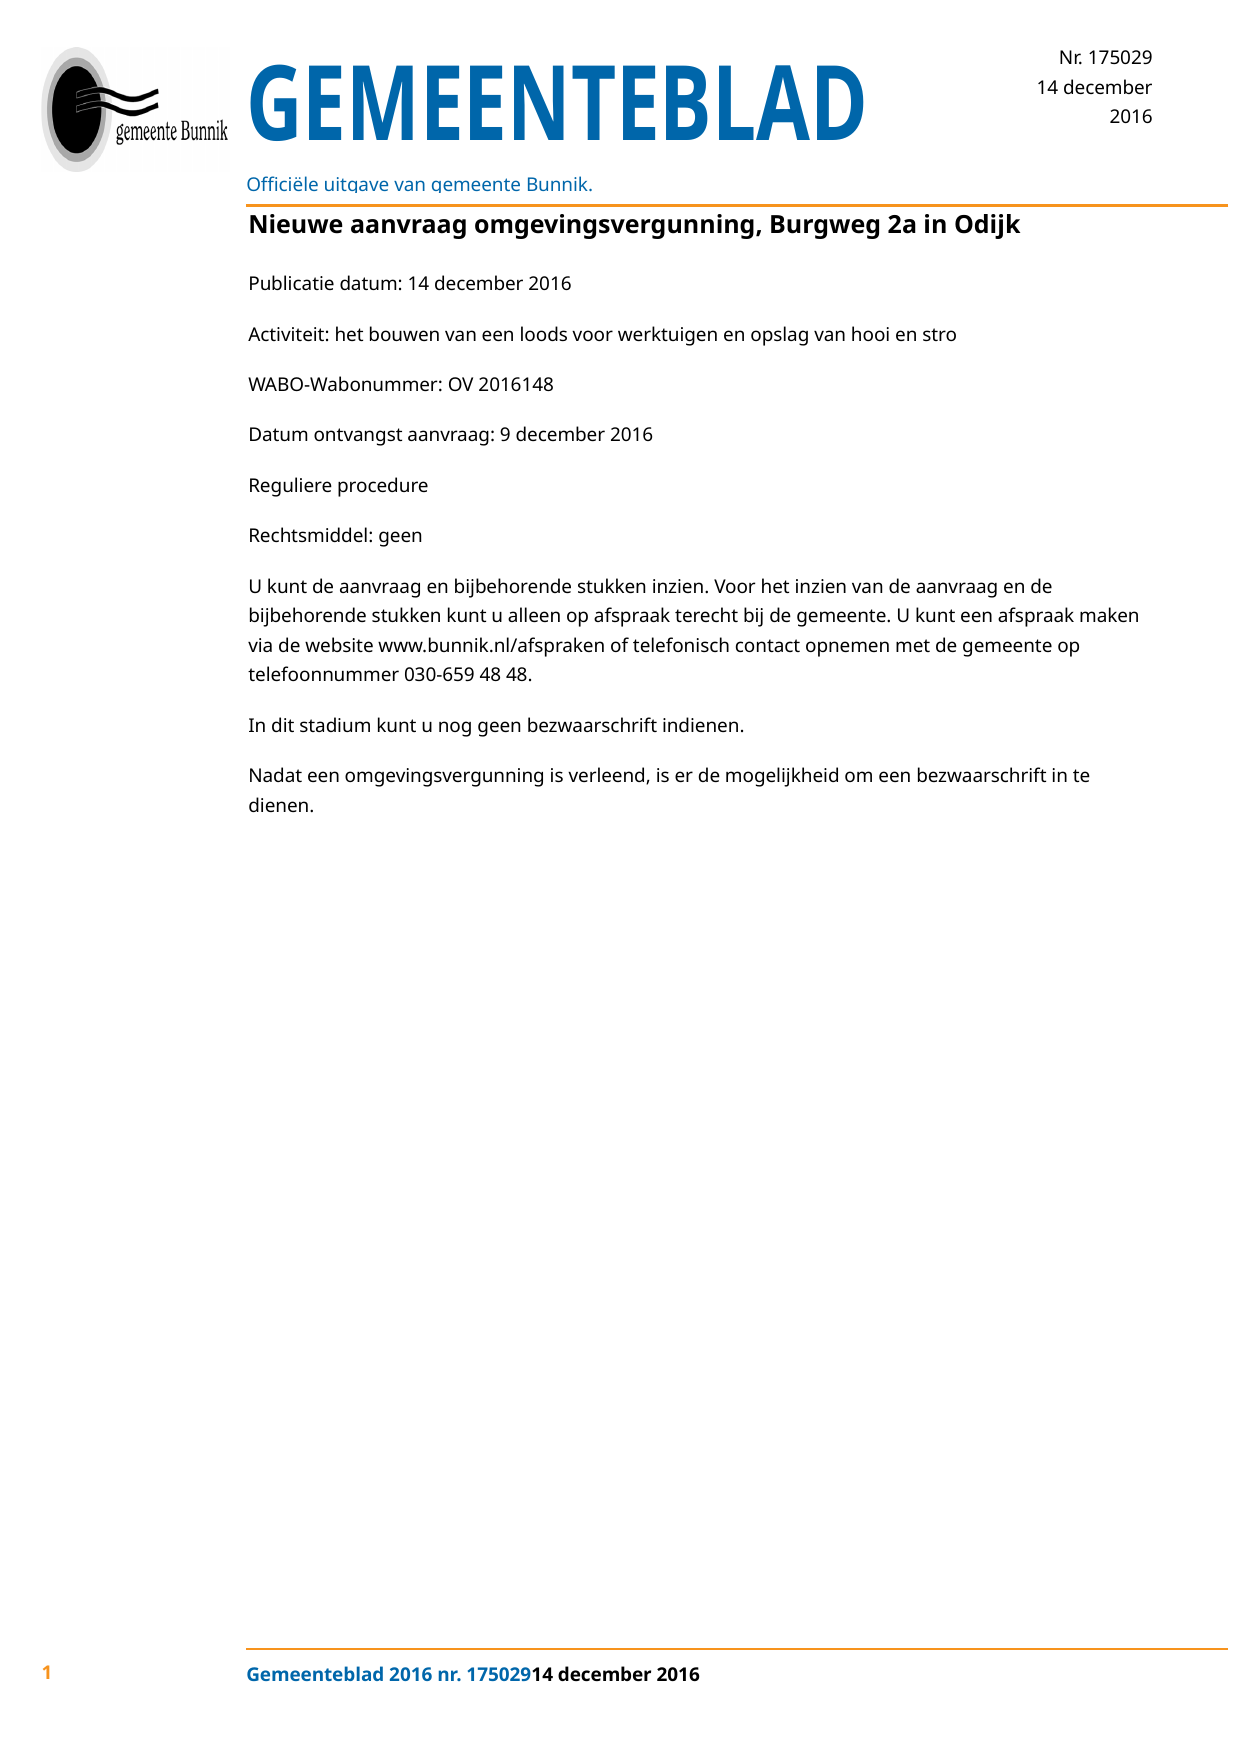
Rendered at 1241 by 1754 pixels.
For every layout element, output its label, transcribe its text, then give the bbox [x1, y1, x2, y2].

text Rechtsmiddel: geen [248, 522, 1152, 548]
picture [41, 47, 231, 172]
text Datum ontvangst aanvraag: 9 december 2016 [248, 422, 1152, 447]
text Nadat een omgevingsvergunning is verleend, is er de mogelijkheid om een bezwaarschrift in te dienen. [248, 762, 1152, 818]
text U kunt de aanvraag en bijbehorende stukken inzien. Voor het inzien van de aanvraag en de bijbehorende stukken kunt u alleen op afspraak terecht bij de gemeente. U kunt een afspraak maken via de website www.bunnik.nl/afspraken of telefonisch contact opnemen met de gemeente op telefoonnummer 030-659 48 48. [248, 573, 1152, 687]
text Publicatie datum: 14 december 2016 [248, 270, 1152, 296]
text Reguliere procedure [248, 472, 1152, 498]
text In dit stadium kunt u nog geen bezwaarschrift indienen. [248, 712, 1152, 738]
text Activiteit: het bouwen van een loods voor werktuigen en opslag van hooi en stro [248, 321, 1152, 346]
text Nieuwe aanvraag omgevingsvergunning, Burgweg 2a in Odijk [248, 207, 1152, 241]
text WABO-Wabonummer: OV 2016148 [248, 371, 1152, 397]
